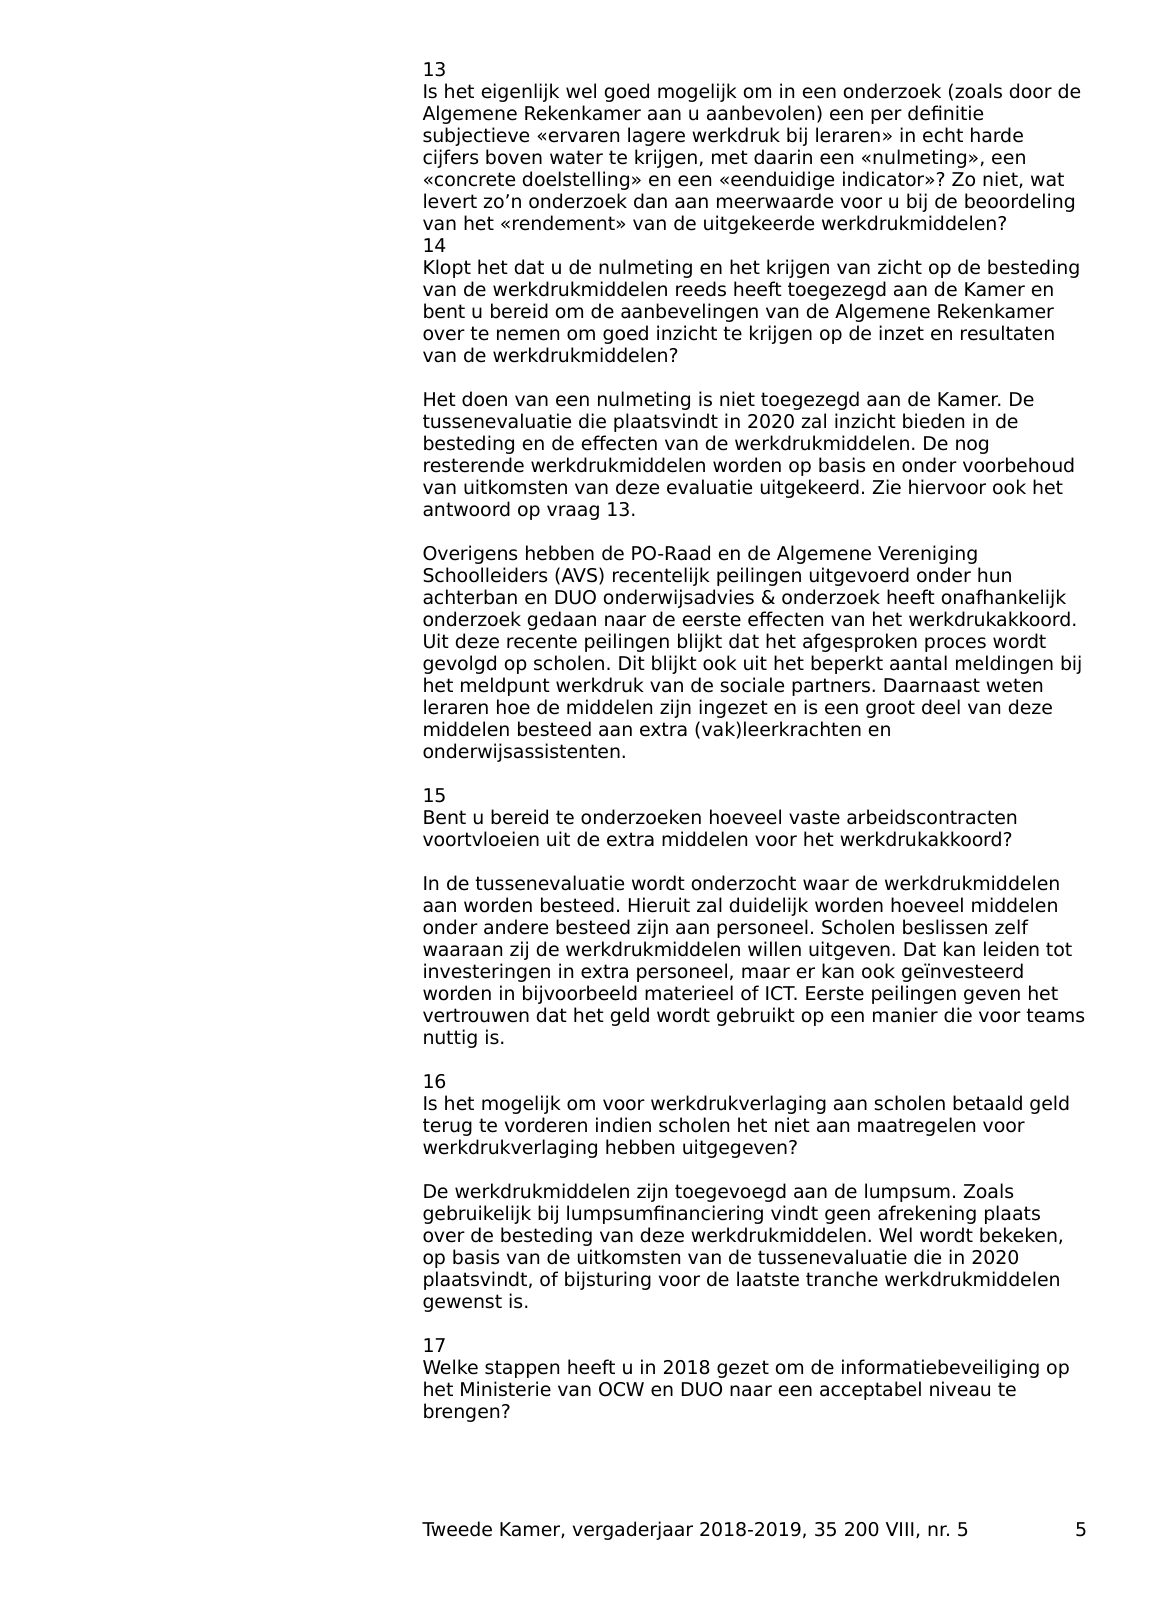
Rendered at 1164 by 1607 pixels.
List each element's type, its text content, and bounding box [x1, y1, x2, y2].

text Bent u bereid te onderzoeken hoeveel vaste arbeidscontracten voortvloeien uit de extra middelen voor het werkdrukakkoord? [422, 807, 1087, 851]
text 17 [422, 1335, 1087, 1357]
text Overigens hebben de PO-Raad en de Algemene Vereniging Schoolleiders (AVS) recentelijk peilingen uitgevoerd onder hun achterban en DUO onderwijsadvies & onderzoek heeft onafhankelijk onderzoek gedaan naar de eerste effecten van het werkdrukakkoord. Uit deze recente peilingen blijkt dat het afgesproken proces wordt gevolgd op scholen. Dit blijkt ook uit het beperkt aantal meldingen bij het meldpunt werkdruk van de sociale partners. Daarnaast weten leraren hoe de middelen zijn ingezet en is een groot deel van deze middelen besteed aan extra (vak)leerkrachten en onderwijsassistenten. [422, 543, 1087, 763]
text Klopt het dat u de nulmeting en het krijgen van zicht op de besteding van de werkdrukmiddelen reeds heeft toegezegd aan de Kamer en bent u bereid om de aanbevelingen van de Algemene Rekenkamer over te nemen om goed inzicht te krijgen op de inzet en resultaten van de werkdrukmiddelen? [422, 257, 1087, 367]
text 13 [422, 59, 1087, 81]
text 15 [422, 785, 1087, 807]
text In de tussenevaluatie wordt onderzocht waar de werkdrukmiddelen aan worden besteed. Hieruit zal duidelijk worden hoeveel middelen onder andere besteed zijn aan personeel. Scholen beslissen zelf waaraan zij de werkdrukmiddelen willen uitgeven. Dat kan leiden tot investeringen in extra personeel, maar er kan ook geïnvesteerd worden in bijvoorbeeld materieel of ICT. Eerste peilingen geven het vertrouwen dat het geld wordt gebruikt op een manier die voor teams nuttig is. [422, 873, 1087, 1049]
text 14 [422, 235, 1087, 257]
text De werkdrukmiddelen zijn toegevoegd aan de lumpsum. Zoals gebruikelijk bij lumpsumfinanciering vindt geen afrekening plaats over de besteding van deze werkdrukmiddelen. Wel wordt bekeken, op basis van de uitkomsten van de tussenevaluatie die in 2020 plaatsvindt, of bijsturing voor de laatste tranche werkdrukmiddelen gewenst is. [422, 1181, 1087, 1313]
text 16 [422, 1071, 1087, 1093]
text Welke stappen heeft u in 2018 gezet om de informatiebeveiliging op het Ministerie van OCW en DUO naar een acceptabel niveau te brengen? [422, 1357, 1087, 1423]
text Is het eigenlijk wel goed mogelijk om in een onderzoek (zoals door de Algemene Rekenkamer aan u aanbevolen) een per definitie subjectieve «ervaren lagere werkdruk bij leraren» in echt harde cijfers boven water te krijgen, met daarin een «nulmeting», een «concrete doelstelling» en een «eenduidige indicator»? Zo niet, wat levert zo’n onderzoek dan aan meerwaarde voor u bij de beoordeling van het «rendement» van de uitgekeerde werkdrukmiddelen? [422, 81, 1087, 235]
text Het doen van een nulmeting is niet toegezegd aan de Kamer. De tussenevaluatie die plaatsvindt in 2020 zal inzicht bieden in de besteding en de effecten van de werkdrukmiddelen. De nog resterende werkdrukmiddelen worden op basis en onder voorbehoud van uitkomsten van deze evaluatie uitgekeerd. Zie hiervoor ook het antwoord op vraag 13. [422, 389, 1087, 521]
text Is het mogelijk om voor werkdrukverlaging aan scholen betaald geld terug te vorderen indien scholen het niet aan maatregelen voor werkdrukverlaging hebben uitgegeven? [422, 1093, 1087, 1159]
